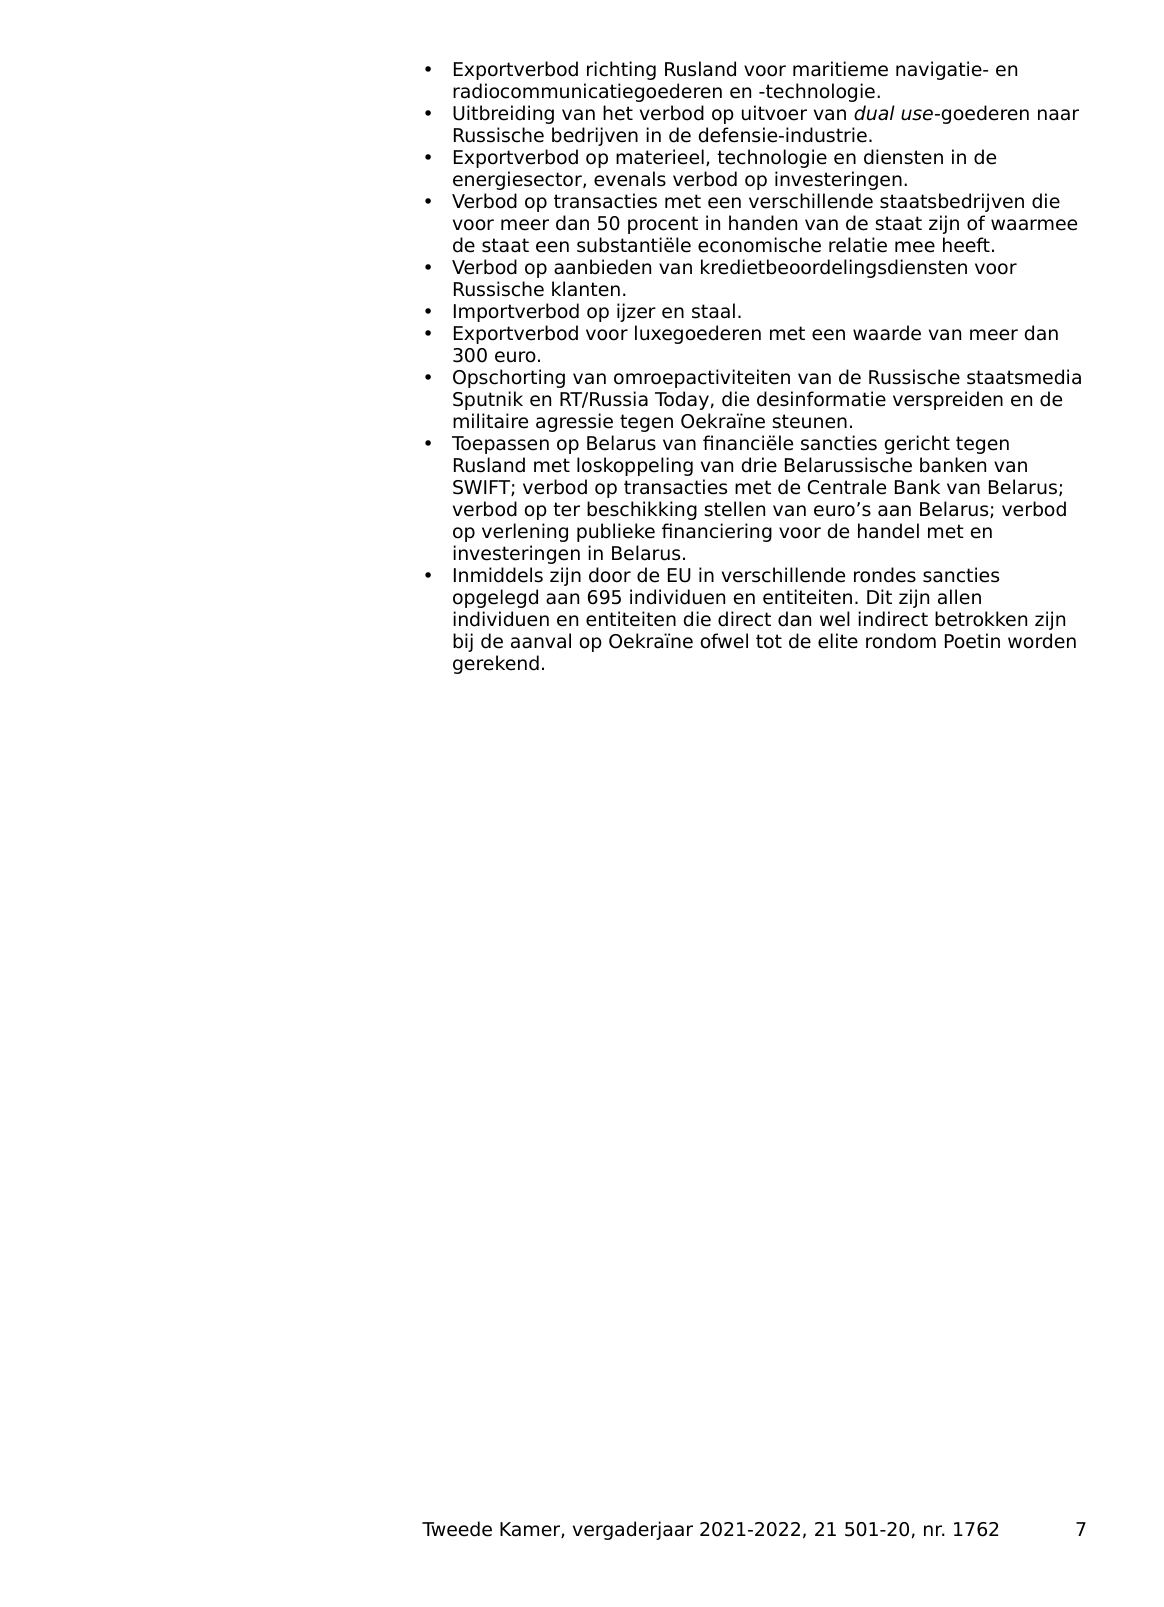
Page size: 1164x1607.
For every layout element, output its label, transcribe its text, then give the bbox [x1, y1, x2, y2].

text • Importverbod op ijzer en staal. [422, 301, 1087, 323]
text • Inmiddels zijn door de EU in verschillende rondes sancties opgelegd aan 695 individuen en entiteiten. Dit zijn allen individuen en entiteiten die direct dan wel indirect betrokken zijn bij de aanval op Oekraïne ofwel tot de elite rondom Poetin worden gerekend. [422, 564, 1087, 674]
text • Toepassen op Belarus van financiële sancties gericht tegen Rusland met loskoppeling van drie Belarussische banken van SWIFT; verbod op transacties met de Centrale Bank van Belarus; verbod op ter beschikking stellen van euro’s aan Belarus; verbod op verlening publieke financiering voor de handel met en investeringen in Belarus. [422, 433, 1087, 564]
text • Verbod op transacties met een verschillende staatsbedrijven die voor meer dan 50 procent in handen van de staat zijn of waarmee de staat een substantiële economische relatie mee heeft. [422, 191, 1087, 257]
text • Opschorting van omroepactiviteiten van de Russische staatsmedia Sputnik en RT/Russia Today, die desinformatie verspreiden en de militaire agressie tegen Oekraïne steunen. [422, 367, 1087, 433]
text • Uitbreiding van het verbod op uitvoer van dual use-goederen naar Russische bedrijven in de defensie-industrie. [422, 103, 1087, 147]
text • Exportverbod op materieel, technologie en diensten in de energiesector, evenals verbod op investeringen. [422, 147, 1087, 191]
text • Exportverbod voor luxegoederen met een waarde van meer dan 300 euro. [422, 323, 1087, 367]
text • Exportverbod richting Rusland voor maritieme navigatie- en radiocommunicatiegoederen en -technologie. [422, 59, 1087, 103]
text • Verbod op aanbieden van kredietbeoordelingsdiensten voor Russische klanten. [422, 257, 1087, 301]
